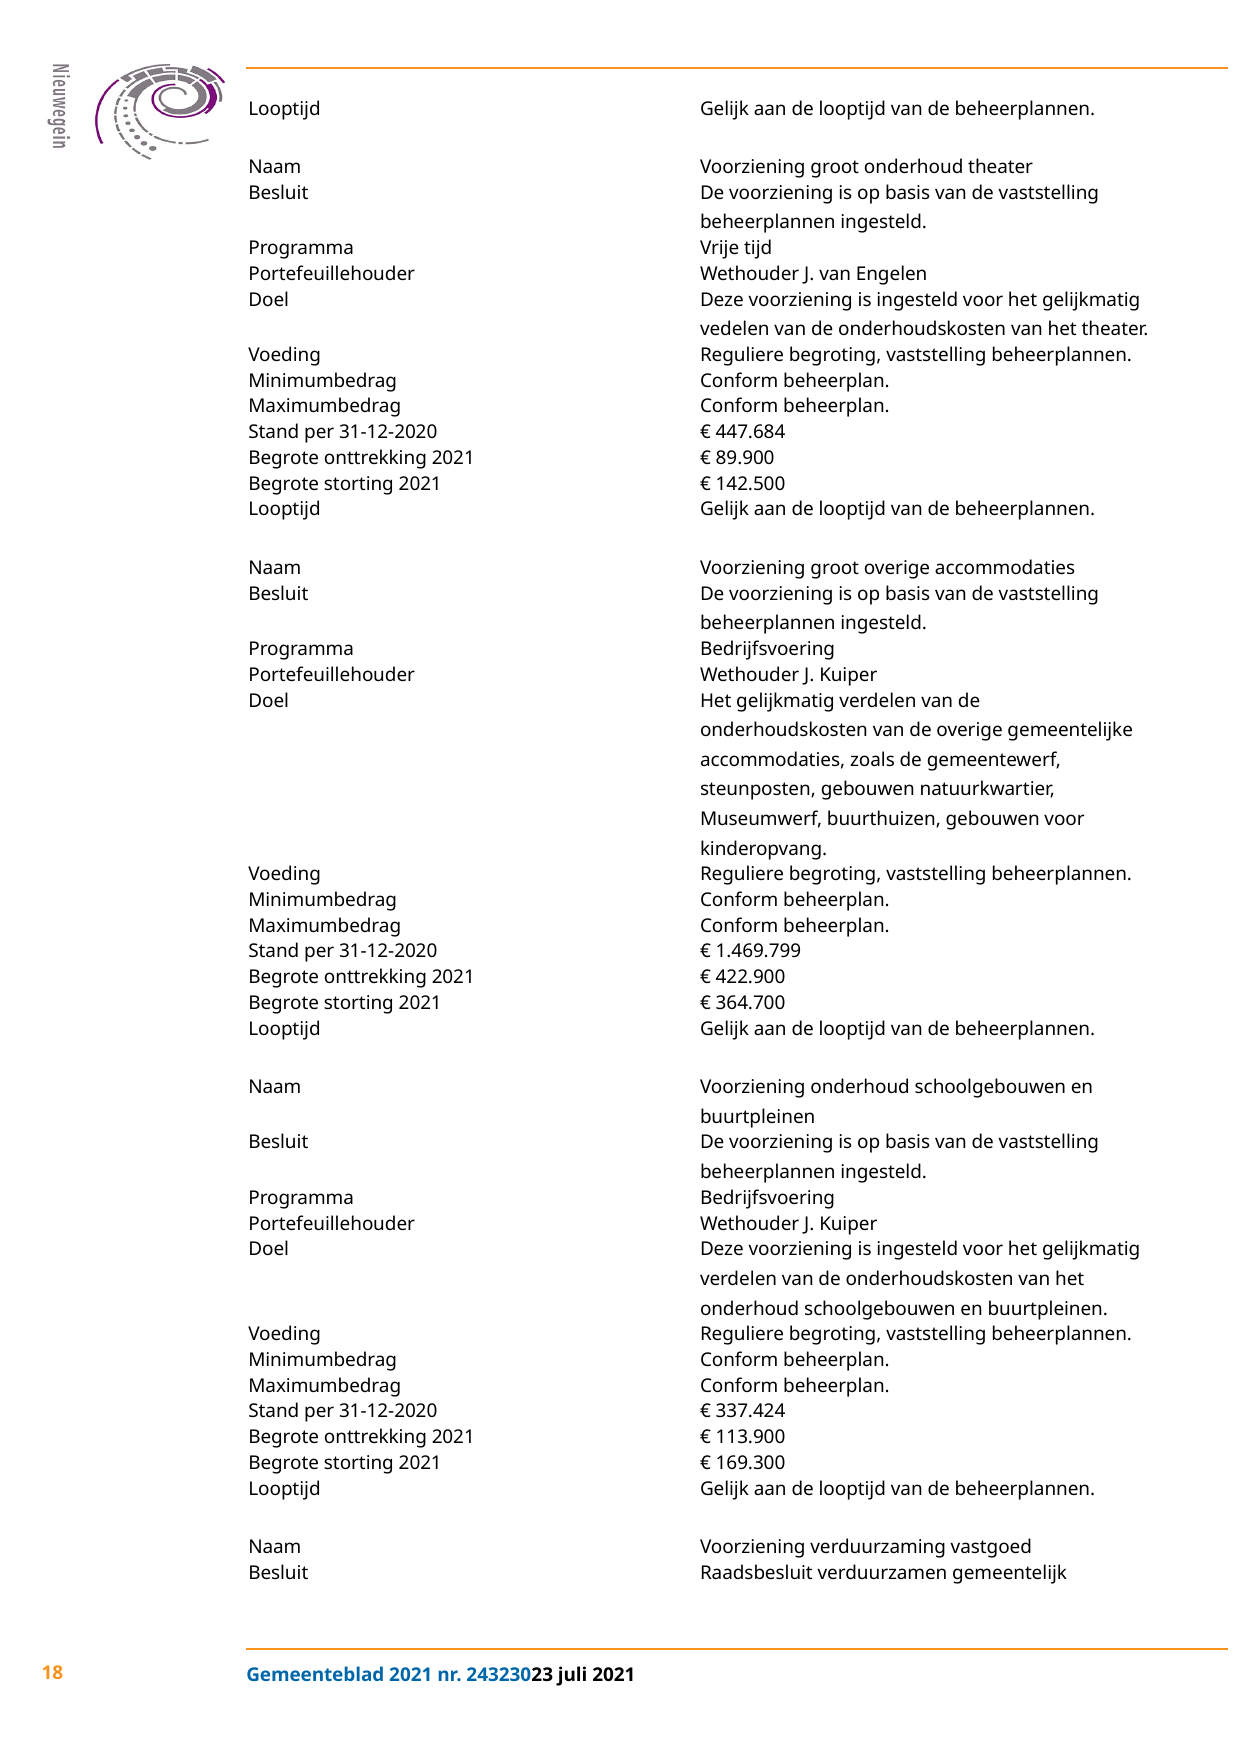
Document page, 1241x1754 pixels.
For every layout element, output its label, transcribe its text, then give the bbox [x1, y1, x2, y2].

table_header Voorziening onderhoud schoolgebouwen en buurtpleinen [700, 1074, 1152, 1129]
table_cell Conform beheerplan. [700, 367, 1152, 393]
table_header Naam [248, 154, 700, 179]
table_cell Looptijd [248, 95, 700, 121]
table_cell Minimumbedrag [248, 367, 700, 393]
table_cell Portefeuillehouder [248, 260, 700, 286]
table_cell Besluit [248, 179, 700, 234]
table_cell Voeding [248, 341, 700, 367]
table_cell Bedrijfsvoering [700, 635, 1152, 661]
table_cell Conform beheerplan. [700, 886, 1152, 912]
table_cell Stand per 31-12-2020 [248, 419, 700, 444]
table_cell Voeding [248, 860, 700, 886]
table_cell Maximumbedrag [248, 1372, 700, 1398]
table_cell Doel [248, 286, 700, 341]
table_header Naam [248, 1074, 700, 1129]
table_cell Conform beheerplan. [700, 1372, 1152, 1398]
table_cell Maximumbedrag [248, 912, 700, 938]
table_cell Deze voorziening is ingesteld voor het gelijkmatig vedelen van de onderhoudskosten van het theater. [700, 286, 1152, 341]
table_cell Looptijd [248, 496, 700, 521]
table_cell Reguliere begroting, vaststelling beheerplannen. [700, 341, 1152, 367]
table_header Voorziening groot overige accommodaties [700, 554, 1152, 580]
table_cell Portefeuillehouder [248, 661, 700, 687]
table_cell Maximumbedrag [248, 393, 700, 418]
table_cell Minimumbedrag [248, 1346, 700, 1372]
table_cell Begrote storting 2021 [248, 1449, 700, 1475]
table_cell € 422.900 [700, 963, 1152, 989]
table_cell Besluit [248, 1129, 700, 1184]
table_cell De voorziening is op basis van de vaststelling beheerplannen ingesteld. [700, 580, 1152, 635]
table_cell De voorziening is op basis van de vaststelling beheerplannen ingesteld. [700, 1129, 1152, 1184]
table_cell Begrote storting 2021 [248, 989, 700, 1015]
table_cell Minimumbedrag [248, 886, 700, 912]
table_cell Stand per 31-12-2020 [248, 938, 700, 963]
table_cell Portefeuillehouder [248, 1210, 700, 1236]
table_cell Doel [248, 1236, 700, 1320]
table_header Voorziening groot onderhoud theater [700, 154, 1152, 179]
table_header Voorziening verduurzaming vastgoed [700, 1534, 1152, 1559]
table_cell Gelijk aan de looptijd van de beheerplannen. [700, 1475, 1152, 1501]
table_cell € 1.469.799 [700, 938, 1152, 963]
picture [41, 47, 231, 172]
table_cell Conform beheerplan. [700, 1346, 1152, 1372]
table_cell € 89.900 [700, 444, 1152, 470]
table_cell Conform beheerplan. [700, 912, 1152, 938]
table_cell Voeding [248, 1320, 700, 1346]
table_cell Conform beheerplan. [700, 393, 1152, 418]
table_cell Het gelijkmatig verdelen van de onderhoudskosten van de overige gemeentelijke accommodaties, zoals de gemeentewerf, steunposten, gebouwen natuurkwartier, Museumwerf, buurthuizen, gebouwen voor kinderopvang. [700, 687, 1152, 860]
table_cell Doel [248, 687, 700, 860]
table_cell Besluit [248, 580, 700, 635]
table_cell € 113.900 [700, 1423, 1152, 1449]
table_cell Raadsbesluit verduurzamen gemeentelijk [700, 1559, 1152, 1585]
table_cell Reguliere begroting, vaststelling beheerplannen. [700, 1320, 1152, 1346]
table_cell Programma [248, 635, 700, 661]
table_cell Begrote onttrekking 2021 [248, 1423, 700, 1449]
table_cell Deze voorziening is ingesteld voor het gelijkmatig verdelen van de onderhoudskosten van het onderhoud schoolgebouwen en buurtpleinen. [700, 1236, 1152, 1320]
table_cell Gelijk aan de looptijd van de beheerplannen. [700, 95, 1152, 121]
table_cell Gelijk aan de looptijd van de beheerplannen. [700, 1015, 1152, 1041]
table_cell Wethouder J. van Engelen [700, 260, 1152, 286]
table_cell Wethouder J. Kuiper [700, 1210, 1152, 1236]
table_cell € 142.500 [700, 470, 1152, 496]
table_cell Programma [248, 235, 700, 260]
table_cell Looptijd [248, 1475, 700, 1501]
table_cell € 447.684 [700, 419, 1152, 444]
table_cell Begrote onttrekking 2021 [248, 963, 700, 989]
table_cell Bedrijfsvoering [700, 1184, 1152, 1210]
table_cell Besluit [248, 1559, 700, 1585]
table_cell € 337.424 [700, 1398, 1152, 1423]
table_cell Begrote onttrekking 2021 [248, 444, 700, 470]
table_cell Wethouder J. Kuiper [700, 661, 1152, 687]
table_cell Programma [248, 1184, 700, 1210]
table_cell Gelijk aan de looptijd van de beheerplannen. [700, 496, 1152, 521]
table_cell Begrote storting 2021 [248, 470, 700, 496]
table_cell Looptijd [248, 1015, 700, 1041]
table_cell Reguliere begroting, vaststelling beheerplannen. [700, 860, 1152, 886]
table_cell € 364.700 [700, 989, 1152, 1015]
table_header Naam [248, 1534, 700, 1559]
table_header Naam [248, 554, 700, 580]
table_cell € 169.300 [700, 1449, 1152, 1475]
table_cell Vrije tijd [700, 235, 1152, 260]
table_cell De voorziening is op basis van de vaststelling beheerplannen ingesteld. [700, 179, 1152, 234]
table_cell Stand per 31-12-2020 [248, 1398, 700, 1423]
